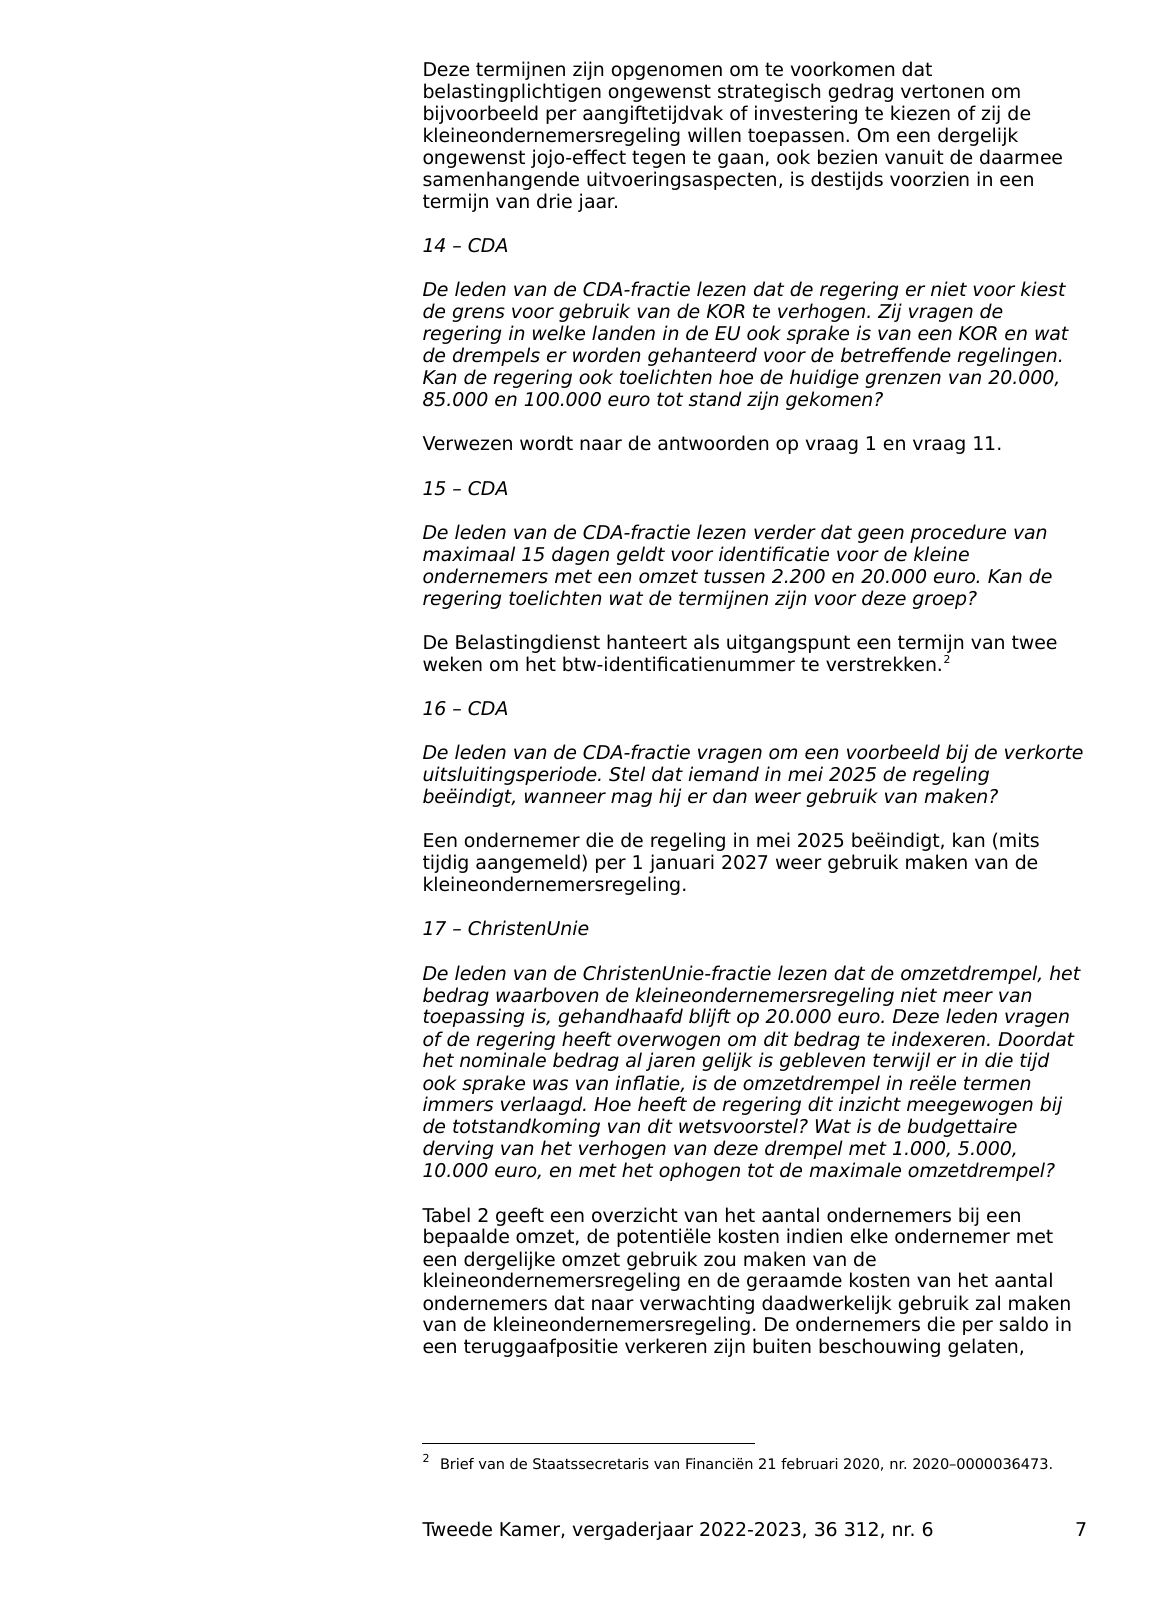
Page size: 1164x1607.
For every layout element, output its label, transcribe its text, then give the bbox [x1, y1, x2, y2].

text Brief van de Staatssecretaris van Financiën 21 februari 2020, nr. 2020–0000036473. [422, 1452, 1087, 1474]
text Tabel 2 geeft een overzicht van het aantal ondernemers bij een bepaalde omzet, de potentiële kosten indien elke ondernemer met een dergelijke omzet gebruik zou maken van de kleineondernemersregeling en de geraamde kosten van het aantal ondernemers dat naar verwachting daadwerkelijk gebruik zal maken van de kleineondernemersregeling. De ondernemers die per saldo in een teruggaafpositie verkeren zijn buiten beschouwing gelaten, [422, 1204, 1087, 1358]
text Deze termijnen zijn opgenomen om te voorkomen dat belastingplichtigen ongewenst strategisch gedrag vertonen om bijvoorbeeld per aangiftetijdvak of investering te kiezen of zij de kleineondernemersregeling willen toepassen. Om een dergelijk ongewenst jojo-effect tegen te gaan, ook bezien vanuit de daarmee samenhangende uitvoeringsaspecten, is destijds voorzien in een termijn van drie jaar. [422, 59, 1087, 213]
subtitle 16 – CDA [422, 698, 1087, 720]
subtitle 15 – CDA [422, 477, 1087, 499]
text De leden van de CDA-fractie lezen dat de regering er niet voor kiest de grens voor gebruik van de KOR te verhogen. Zij vragen de regering in welke landen in de EU ook sprake is van een KOR en wat de drempels er worden gehanteerd voor de betreffende regelingen. Kan de regering ook toelichten hoe de huidige grenzen van 20.000, 85.000 en 100.000 euro tot stand zijn gekomen? [422, 279, 1087, 411]
text Verwezen wordt naar de antwoorden op vraag 1 en vraag 11. [422, 433, 1087, 455]
text De leden van de CDA-fractie vragen om een voorbeeld bij de verkorte uitsluitingsperiode. Stel dat iemand in mei 2025 de regeling beëindigt, wanneer mag hij er dan weer gebruik van maken? [422, 742, 1087, 808]
text Een ondernemer die de regeling in mei 2025 beëindigt, kan (mits tijdig aangemeld) per 1 januari 2027 weer gebruik maken van de kleineondernemersregeling. [422, 830, 1087, 896]
text De Belastingdienst hanteert als uitgangspunt een termijn van twee weken om het btw-identificatienummer te verstrekken. [422, 632, 1087, 676]
subtitle 17 – ChristenUnie [422, 918, 1087, 940]
text De leden van de CDA-fractie lezen verder dat geen procedure van maximaal 15 dagen geldt voor identificatie voor de kleine ondernemers met een omzet tussen 2.200 en 20.000 euro. Kan de regering toelichten wat de termijnen zijn voor deze groep? [422, 522, 1087, 609]
subtitle 14 – CDA [422, 235, 1087, 257]
text De leden van de ChristenUnie-fractie lezen dat de omzetdrempel, het bedrag waarboven de kleineondernemersregeling niet meer van toepassing is, gehandhaafd blijft op 20.000 euro. Deze leden vragen of de regering heeft overwogen om dit bedrag te indexeren. Doordat het nominale bedrag al jaren gelijk is gebleven terwijl er in die tijd ook sprake was van inflatie, is de omzetdrempel in reële termen immers verlaagd. Hoe heeft de regering dit inzicht meegewogen bij de totstandkoming van dit wetsvoorstel? Wat is de budgettaire derving van het verhogen van deze drempel met 1.000, 5.000, 10.000 euro, en met het ophogen tot de maximale omzetdrempel? [422, 962, 1087, 1182]
